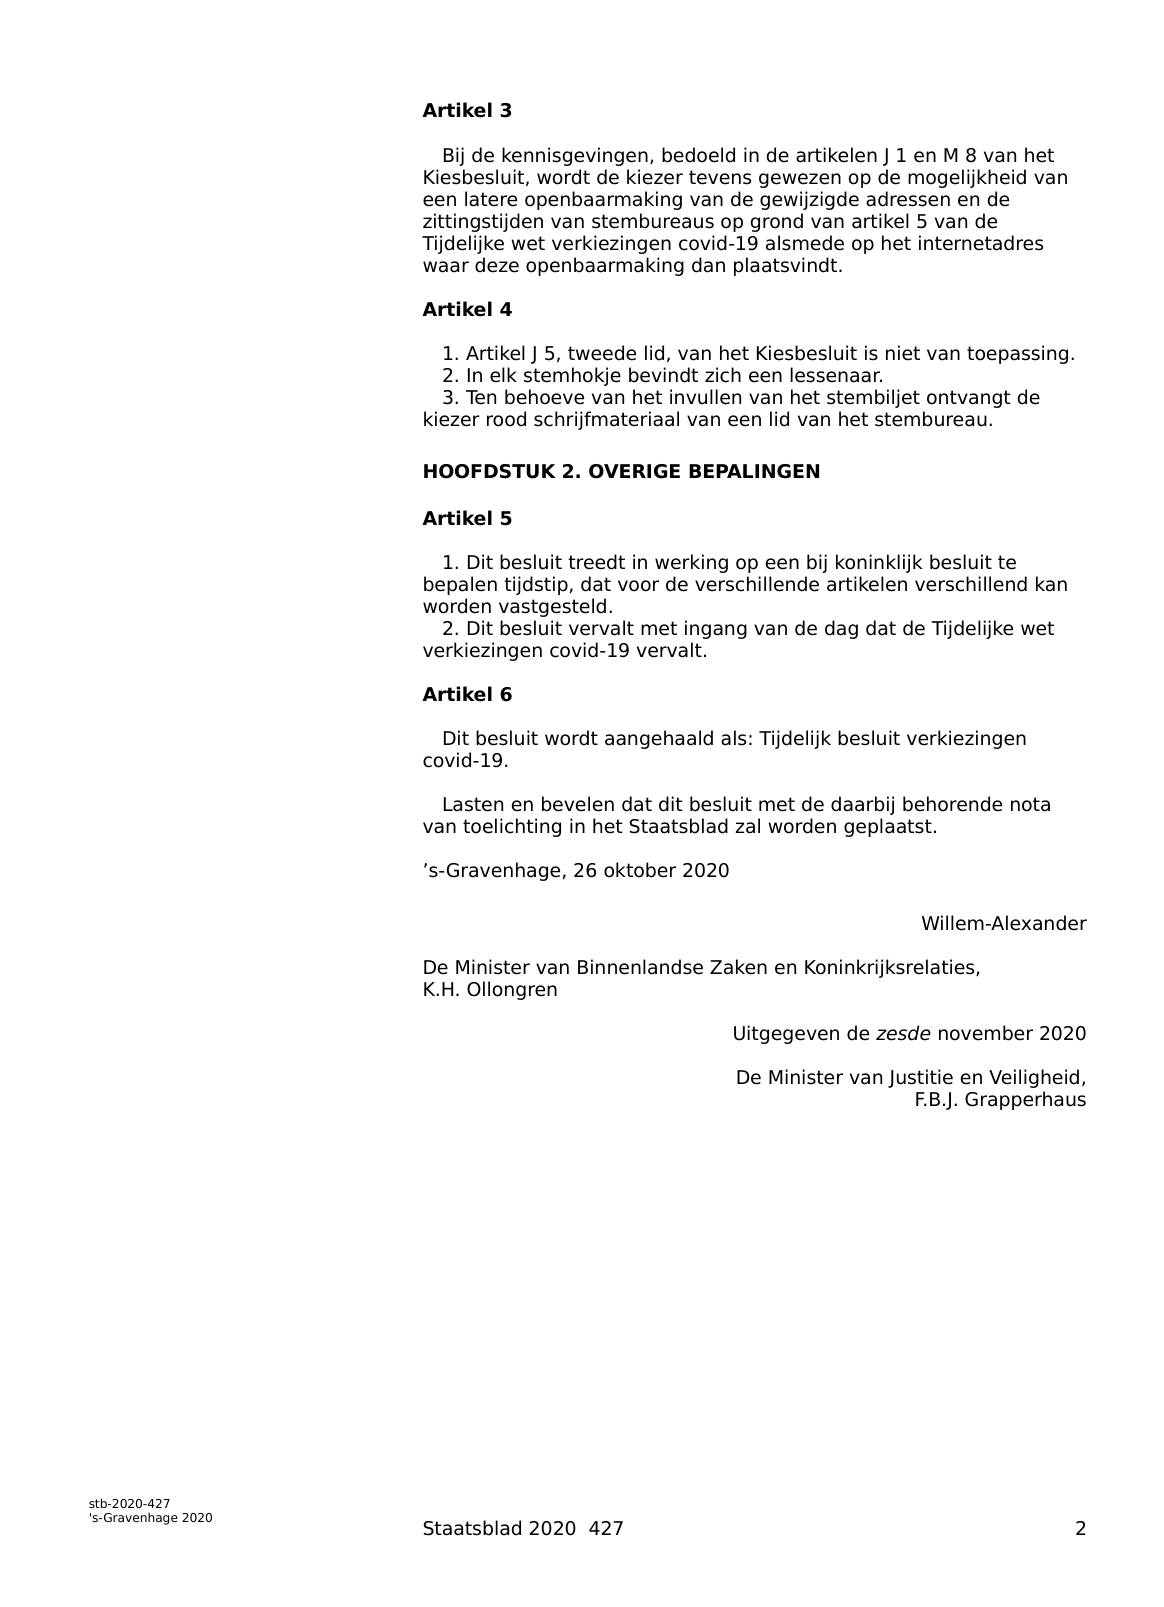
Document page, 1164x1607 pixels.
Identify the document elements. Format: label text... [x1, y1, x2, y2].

text 's-Gravenhage 2020 [88, 1511, 323, 1525]
subtitle Artikel 6 [422, 684, 1087, 706]
subtitle Artikel 4 [422, 299, 1087, 321]
text ’s-Gravenhage, 26 oktober 2020 [422, 860, 1087, 882]
text 2. In elk stemhokje bevindt zich een lessenaar. [422, 365, 1087, 387]
text Uitgegeven de zesde november 2020 [422, 1023, 1087, 1045]
text 2. Dit besluit vervalt met ingang van de dag dat de Tijdelijke wet verkiezingen covid-19 vervalt. [422, 618, 1087, 662]
text Bij de kennisgevingen, bedoeld in de artikelen J 1 en M 8 van het Kiesbesluit, wordt de kiezer tevens gewezen op de mogelijkheid van een latere openbaarmaking van de gewijzigde adressen en de zittingstijden van stembureaus op grond van artikel 5 van de Tijdelijke wet verkiezingen covid-19 alsmede op het internetadres waar deze openbaarmaking dan plaatsvindt. [422, 144, 1087, 276]
subtitle Artikel 3 [422, 100, 1087, 122]
text Lasten en bevelen dat dit besluit met de daarbij behorende nota van toelichting in het Staatsblad zal worden geplaatst. [422, 794, 1087, 838]
text stb-2020-427 [88, 1497, 323, 1511]
text Dit besluit wordt aangehaald als: Tijdelijk besluit verkiezingen covid-19. [422, 728, 1087, 772]
text De Minister van Justitie en Veiligheid, F.B.J. Grapperhaus [422, 1067, 1087, 1111]
subtitle HOOFDSTUK 2. OVERIGE BEPALINGEN [422, 461, 1087, 483]
text 1. Artikel J 5, tweede lid, van het Kiesbesluit is niet van toepassing. [422, 343, 1087, 365]
text De Minister van Binnenlandse Zaken en Koninkrijksrelaties, K.H. Ollongren [422, 957, 1087, 1001]
text 1. Dit besluit treedt in werking op een bij koninklijk besluit te bepalen tijdstip, dat voor de verschillende artikelen verschillend kan worden vastgesteld. [422, 552, 1087, 618]
subtitle Artikel 5 [422, 508, 1087, 530]
text 3. Ten behoeve van het invullen van het stembiljet ontvangt de kiezer rood schrijfmateriaal van een lid van het stembureau. [422, 387, 1087, 431]
text Willem-Alexander [422, 912, 1087, 934]
